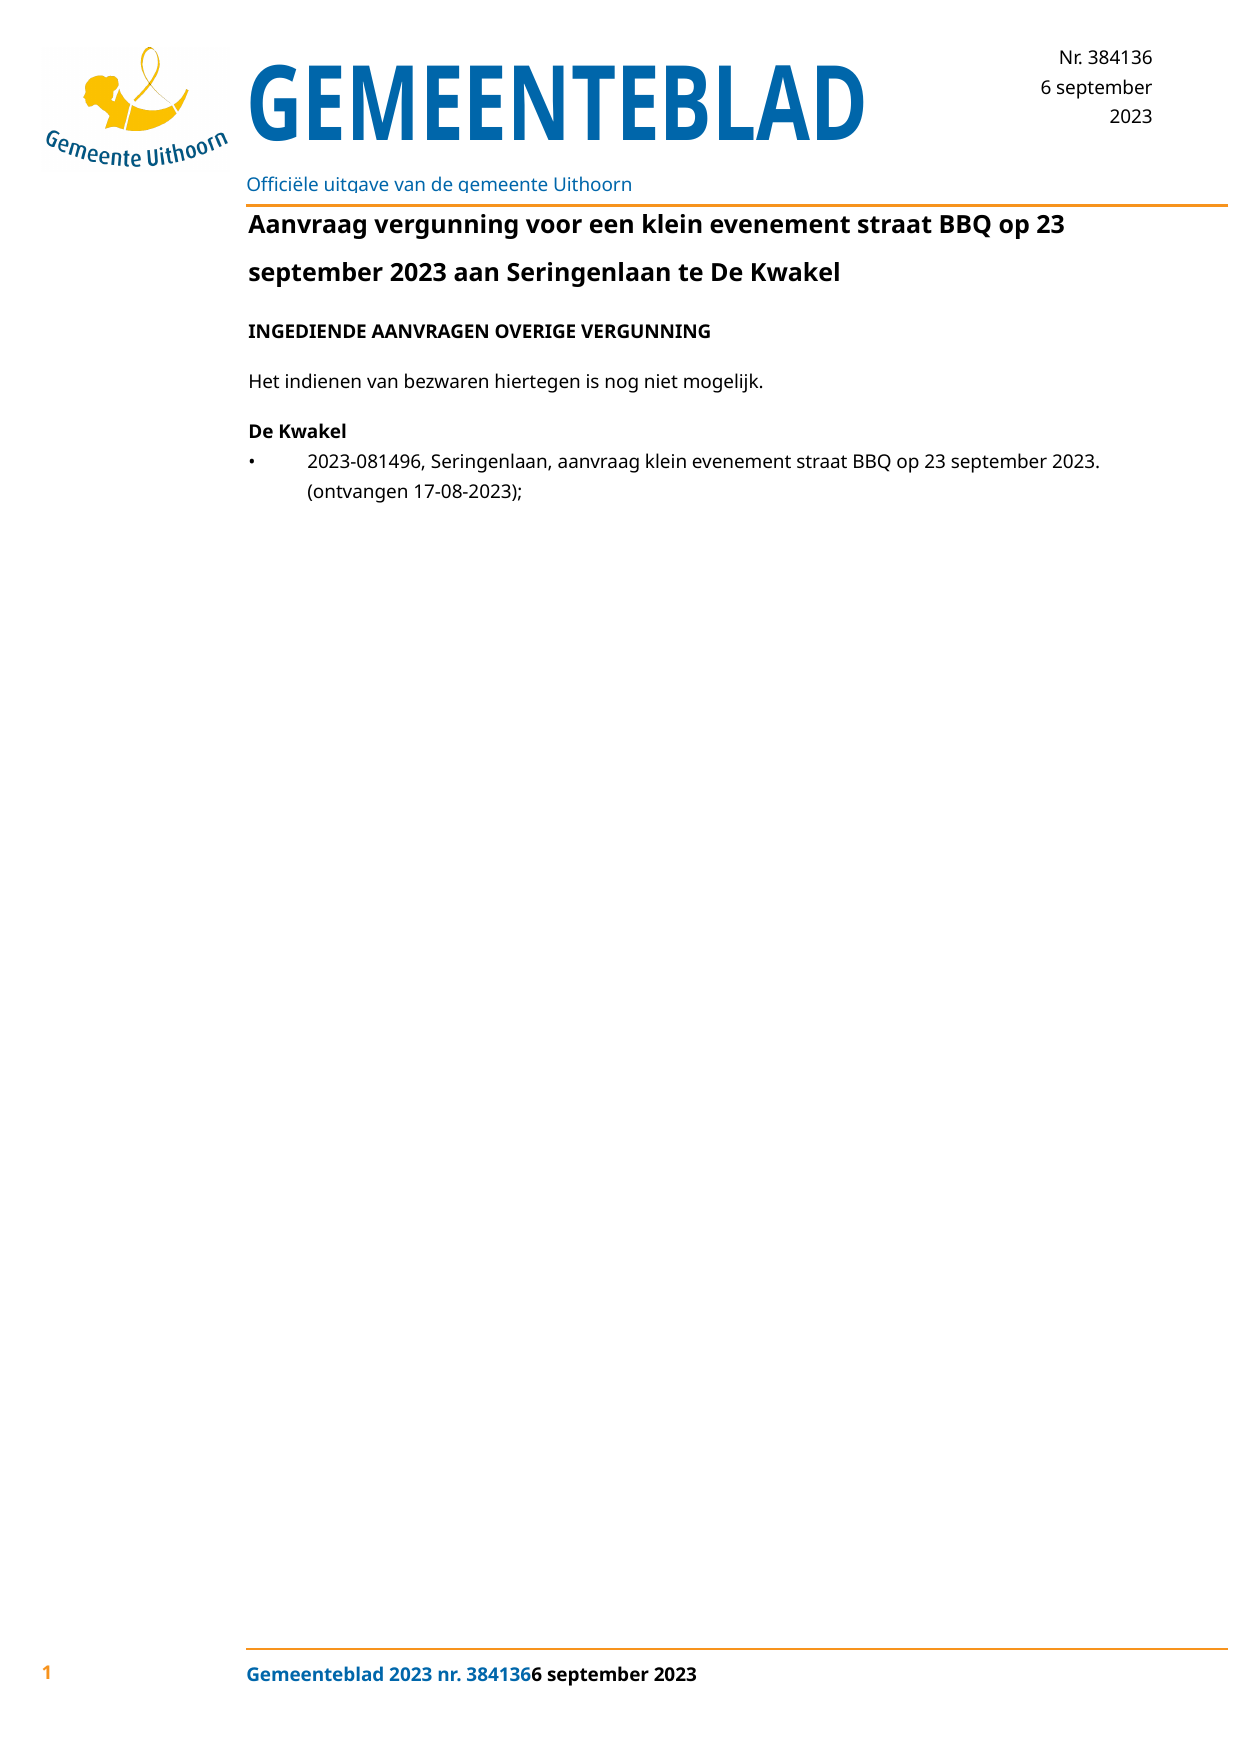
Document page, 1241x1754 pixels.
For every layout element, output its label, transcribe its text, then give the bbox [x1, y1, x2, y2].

text INGEDIENDE AANVRAGEN OVERIGE VERGUNNING [248, 318, 1152, 344]
text De Kwakel [248, 419, 1152, 444]
text Het indienen van bezwaren hiertegen is nog niet mogelijk. [248, 368, 1152, 394]
picture [41, 47, 231, 172]
text Aanvraag vergunning voor een klein evenement straat BBQ op 23 september 2023 aan Seringenlaan te De Kwakel [248, 207, 1152, 288]
list 2023-081496, Seringenlaan, aanvraag klein evenement straat BBQ op 23 september 2023. (ontvangen 17-08-2023); [248, 448, 1152, 504]
